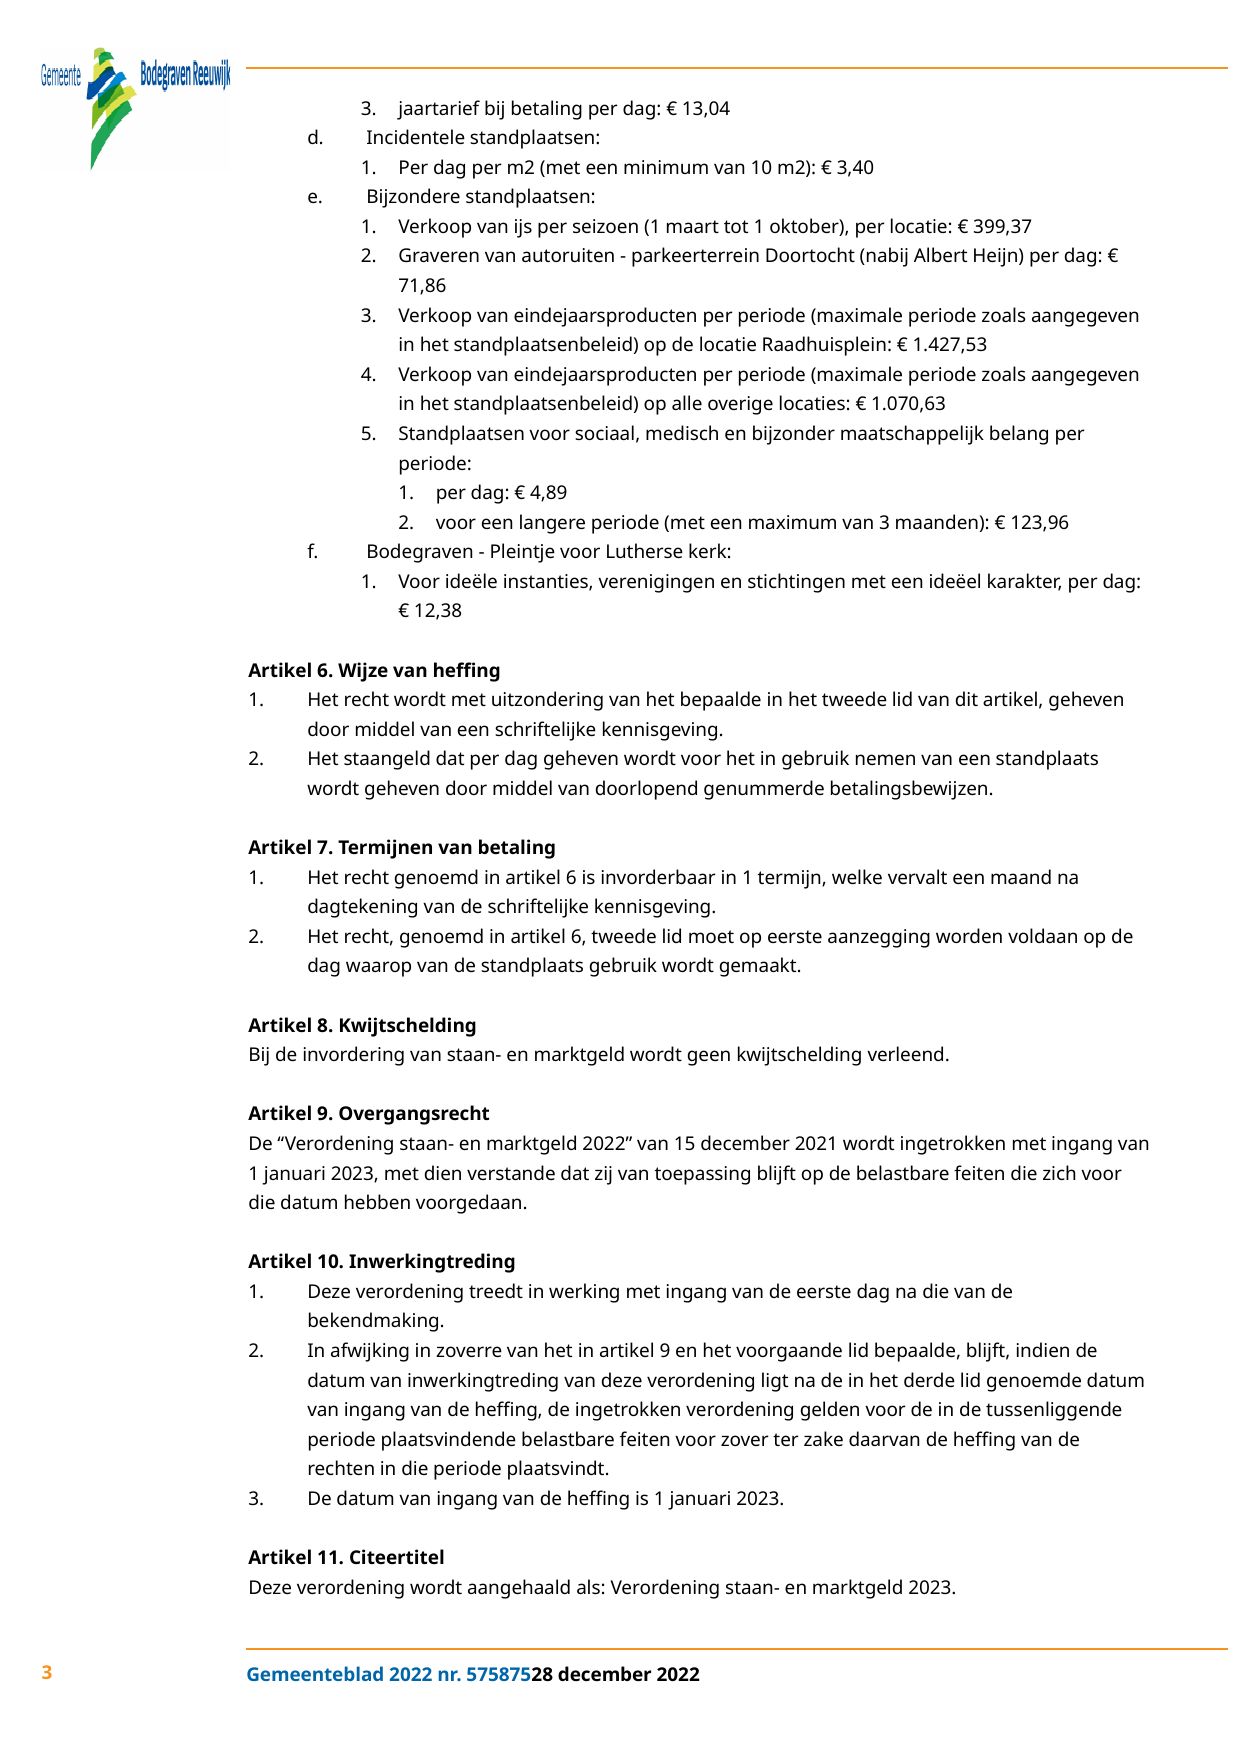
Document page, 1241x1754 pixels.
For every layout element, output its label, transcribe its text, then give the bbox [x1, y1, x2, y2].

list Graveren van autoruiten - parkeerterrein Doortocht (nabij Albert Heijn) per dag: € 71,86 [361, 243, 1152, 298]
list Het staangeld dat per dag geheven wordt voor het in gebruik nemen van een standplaats wordt geheven door middel van doorlopend genummerde betalingsbewijzen. [248, 746, 1152, 801]
text Artikel 11. Citeertitel [248, 1544, 1152, 1570]
text Deze verordening wordt aangehaald als: Verordening staan- en marktgeld 2023. [248, 1574, 1152, 1600]
list Standplaatsen voor sociaal, medisch en bijzonder maatschappelijk belang per periode: [361, 420, 1152, 476]
list In afwijking in zoverre van het in artikel 9 en het voorgaande lid bepaalde, blijft, indien de datum van inwerkingtreding van deze verordening ligt na de in het derde lid genoemde datum van ingang van de heffing, de ingetrokken verordening gelden voor de in de tussenliggende periode plaatsvindende belastbare feiten voor zover ter zake daarvan de heffing van de rechten in die periode plaatsvindt. [248, 1337, 1152, 1481]
text De “Verordening staan- en marktgeld 2022” van 15 december 2021 wordt ingetrokken met ingang van 1 januari 2023, met dien verstande dat zij van toepassing blijft op de belastbare feiten die zich voor die datum hebben voorgedaan. [248, 1130, 1152, 1215]
list Het recht wordt met uitzondering van het bepaalde in het tweede lid van dit artikel, geheven door middel van een schriftelijke kennisgeving. [248, 686, 1152, 742]
list Verkoop van eindejaarsproducten per periode (maximale periode zoals aangegeven in het standplaatsenbeleid) op de locatie Raadhuisplein: € 1.427,53 [361, 302, 1152, 357]
text Artikel 6. Wijze van heffing [248, 657, 1152, 683]
list Per dag per m2 (met een minimum van 10 m2): € 3,40 [361, 154, 1152, 180]
text Artikel 7. Termijnen van betaling [248, 834, 1152, 860]
picture [41, 47, 231, 172]
text Artikel 9. Overgangsrecht [248, 1101, 1152, 1126]
list per dag: € 4,89 [398, 479, 1152, 505]
list voor een langere periode (met een maximum van 3 maanden): € 123,96 [398, 509, 1152, 535]
text Bij de invordering van staan- en marktgeld wordt geen kwijtschelding verleend. [248, 1041, 1152, 1067]
list Verkoop van ijs per seizoen (1 maart tot 1 oktober), per locatie: € 399,37 [361, 213, 1152, 239]
list jaartarief bij betaling per dag: € 13,04 [361, 95, 1152, 121]
list Bodegraven - Pleintje voor Lutherse kerk: [307, 538, 1152, 564]
list Bijzondere standplaatsen: [307, 183, 1152, 209]
list Het recht, genoemd in artikel 6, tweede lid moet op eerste aanzegging worden voldaan op de dag waarop van de standplaats gebruik wordt gemaakt. [248, 923, 1152, 978]
text Artikel 8. Kwijtschelding [248, 1012, 1152, 1038]
list Deze verordening treedt in werking met ingang van de eerste dag na die van de bekendmaking. [248, 1278, 1152, 1333]
list Incidentele standplaatsen: [307, 124, 1152, 150]
text Artikel 10. Inwerkingtreding [248, 1248, 1152, 1274]
list Verkoop van eindejaarsproducten per periode (maximale periode zoals aangegeven in het standplaatsenbeleid) op alle overige locaties: € 1.070,63 [361, 361, 1152, 416]
list De datum van ingang van de heffing is 1 januari 2023. [248, 1485, 1152, 1511]
list Voor ideële instanties, verenigingen en stichtingen met een ideëel karakter, per dag: € 12,38 [361, 568, 1152, 623]
list Het recht genoemd in artikel 6 is invorderbaar in 1 termijn, welke vervalt een maand na dagtekening van de schriftelijke kennisgeving. [248, 864, 1152, 919]
